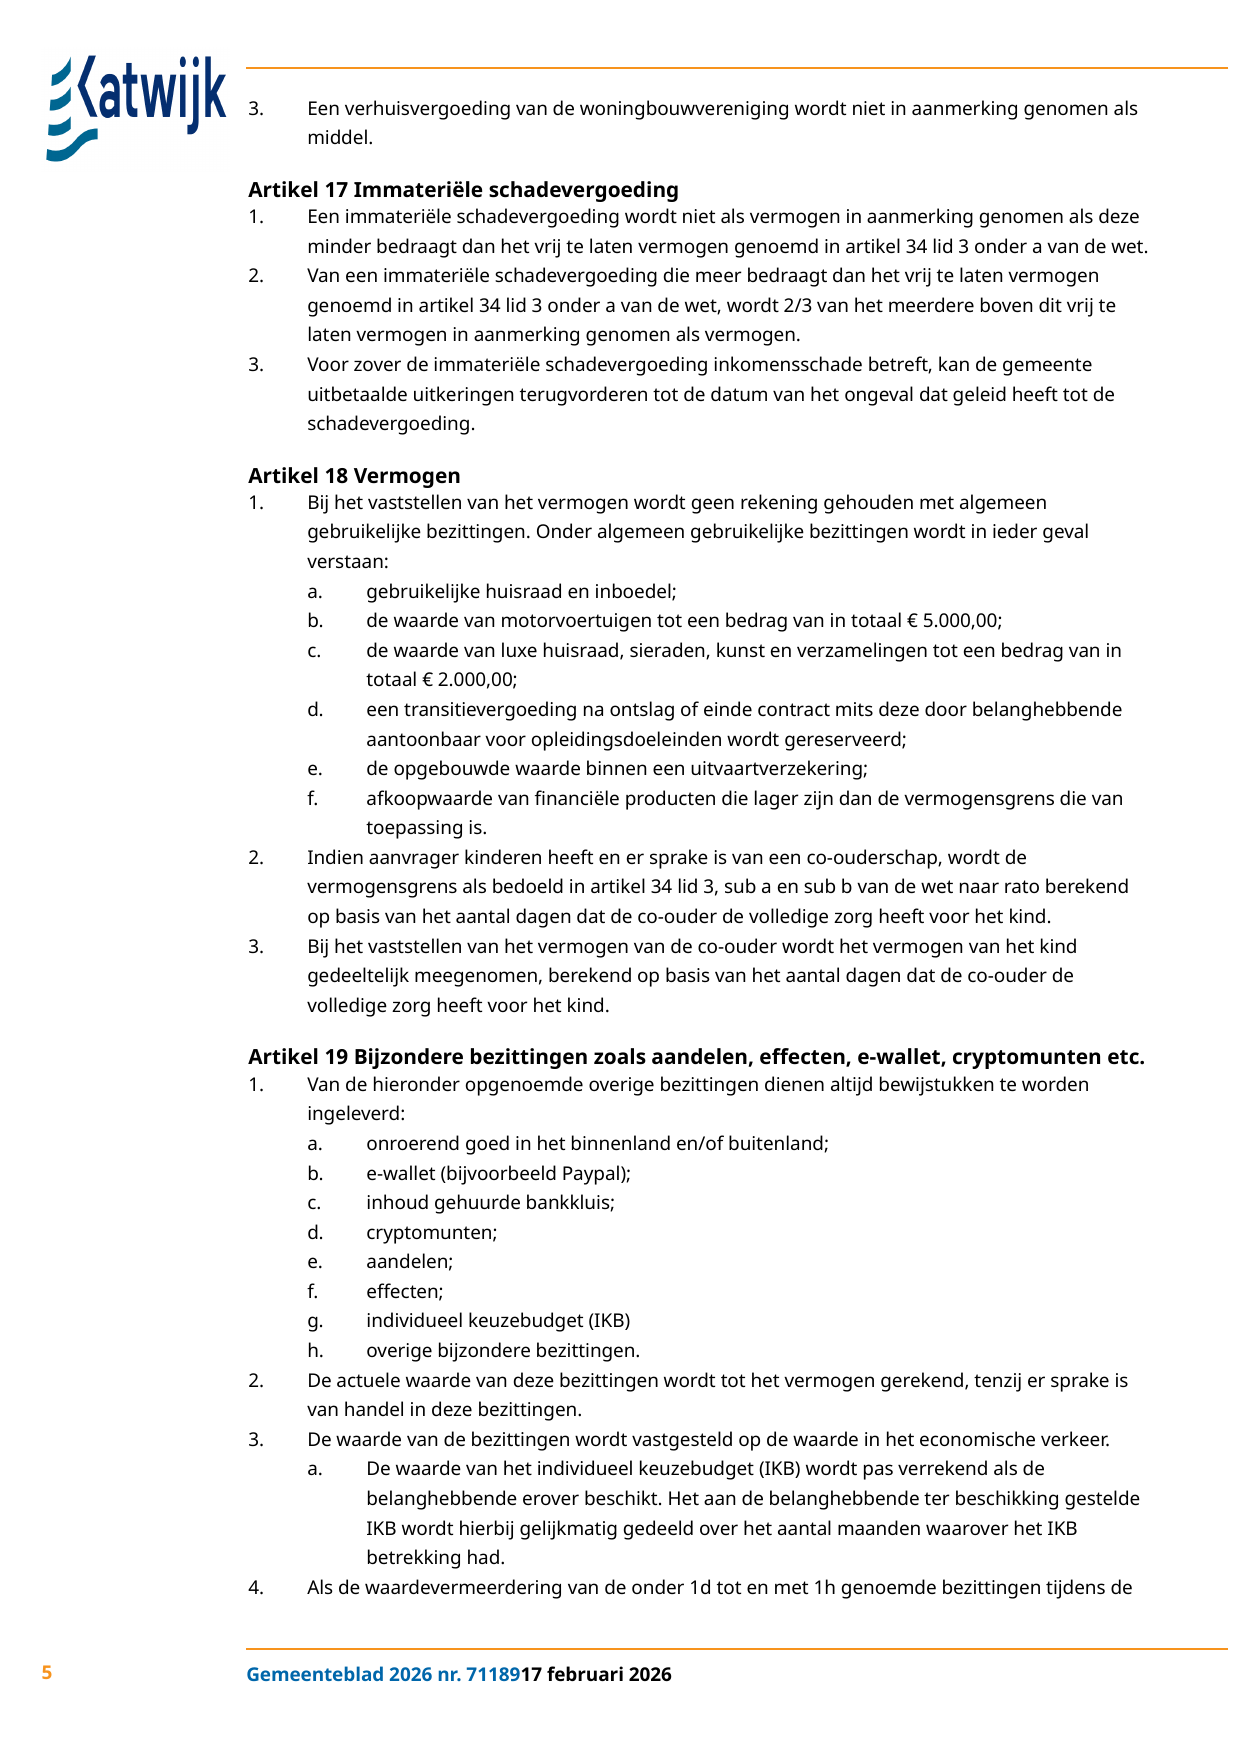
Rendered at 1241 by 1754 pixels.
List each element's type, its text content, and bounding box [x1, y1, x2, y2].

list een transitievergoeding na ontslag of einde contract mits deze door belanghebbende aantoonbaar voor opleidingsdoeleinden wordt gereserveerd; [307, 696, 1152, 752]
list e-wallet (bijvoorbeeld Paypal); [307, 1160, 1152, 1185]
list aandelen; [307, 1248, 1152, 1274]
list Een immateriële schadevergoeding wordt niet als vermogen in aanmerking genomen als deze minder bedraagt dan het vrij te laten vermogen genoemd in artikel 34 lid 3 onder a van de wet. [248, 203, 1152, 258]
list Indien aanvrager kinderen heeft en er sprake is van een co-ouderschap, wordt de vermogensgrens als bedoeld in artikel 34 lid 3, sub a en sub b van de wet naar rato berekend op basis van het aantal dagen dat de co-ouder de volledige zorg heeft voor het kind. [248, 844, 1152, 929]
text Artikel 19 Bijzondere bezittingen zoals aandelen, effecten, e-wallet, cryptomunten etc. [248, 1042, 1152, 1071]
list Bij het vaststellen van het vermogen van de co-ouder wordt het vermogen van het kind gedeeltelijk meegenomen, berekend op basis van het aantal dagen dat de co-ouder de volledige zorg heeft voor het kind. [248, 933, 1152, 1018]
list afkoopwaarde van financiële producten die lager zijn dan de vermogensgrens die van toepassing is. [307, 785, 1152, 840]
list individueel keuzebudget (IKB) [307, 1308, 1152, 1333]
list cryptomunten; [307, 1219, 1152, 1244]
list Als de waardevermeerdering van de onder 1d tot en met 1h genoemde bezittingen tijdens de [248, 1574, 1152, 1599]
text Artikel 17 Immateriële schadevergoeding [248, 175, 1152, 203]
list Bij het vaststellen van het vermogen wordt geen rekening gehouden met algemeen gebruikelijke bezittingen. Onder algemeen gebruikelijke bezittingen wordt in ieder geval verstaan: [248, 489, 1152, 574]
list Een verhuisvergoeding van de woningbouwvereniging wordt niet in aanmerking genomen als middel. [248, 95, 1152, 150]
list effecten; [307, 1278, 1152, 1304]
list de opgebouwde waarde binnen een uitvaartverzekering; [307, 755, 1152, 781]
list overige bijzondere bezittingen. [307, 1337, 1152, 1363]
list Voor zover de immateriële schadevergoeding inkomensschade betreft, kan de gemeente uitbetaalde uitkeringen terugvorderen tot de datum van het ongeval dat geleid heeft tot de schadevergoeding. [248, 351, 1152, 436]
list inhoud gehuurde bankkluis; [307, 1189, 1152, 1215]
list Van een immateriële schadevergoeding die meer bedraagt dan het vrij te laten vermogen genoemd in artikel 34 lid 3 onder a van de wet, wordt 2/3 van het meerdere boven dit vrij te laten vermogen in aanmerking genomen als vermogen. [248, 262, 1152, 347]
list De actuele waarde van deze bezittingen wordt tot het vermogen gerekend, tenzij er sprake is van handel in deze bezittingen. [248, 1367, 1152, 1422]
list De waarde van de bezittingen wordt vastgesteld op de waarde in het economische verkeer. [248, 1426, 1152, 1452]
text Artikel 18 Vermogen [248, 461, 1152, 489]
list De waarde van het individueel keuzebudget (IKB) wordt pas verrekend als de belanghebbende erover beschikt. Het aan de belanghebbende ter beschikking gestelde IKB wordt hierbij gelijkmatig gedeeld over het aantal maanden waarover het IKB betrekking had. [307, 1456, 1152, 1570]
picture [41, 47, 231, 172]
list onroerend goed in het binnenland en/of buitenland; [307, 1130, 1152, 1156]
list de waarde van motorvoertuigen tot een bedrag van in totaal € 5.000,00; [307, 607, 1152, 633]
list Van de hieronder opgenoemde overige bezittingen dienen altijd bewijstukken te worden ingeleverd: [248, 1071, 1152, 1126]
list de waarde van luxe huisraad, sieraden, kunst en verzamelingen tot een bedrag van in totaal € 2.000,00; [307, 637, 1152, 692]
list gebruikelijke huisraad en inboedel; [307, 578, 1152, 604]
